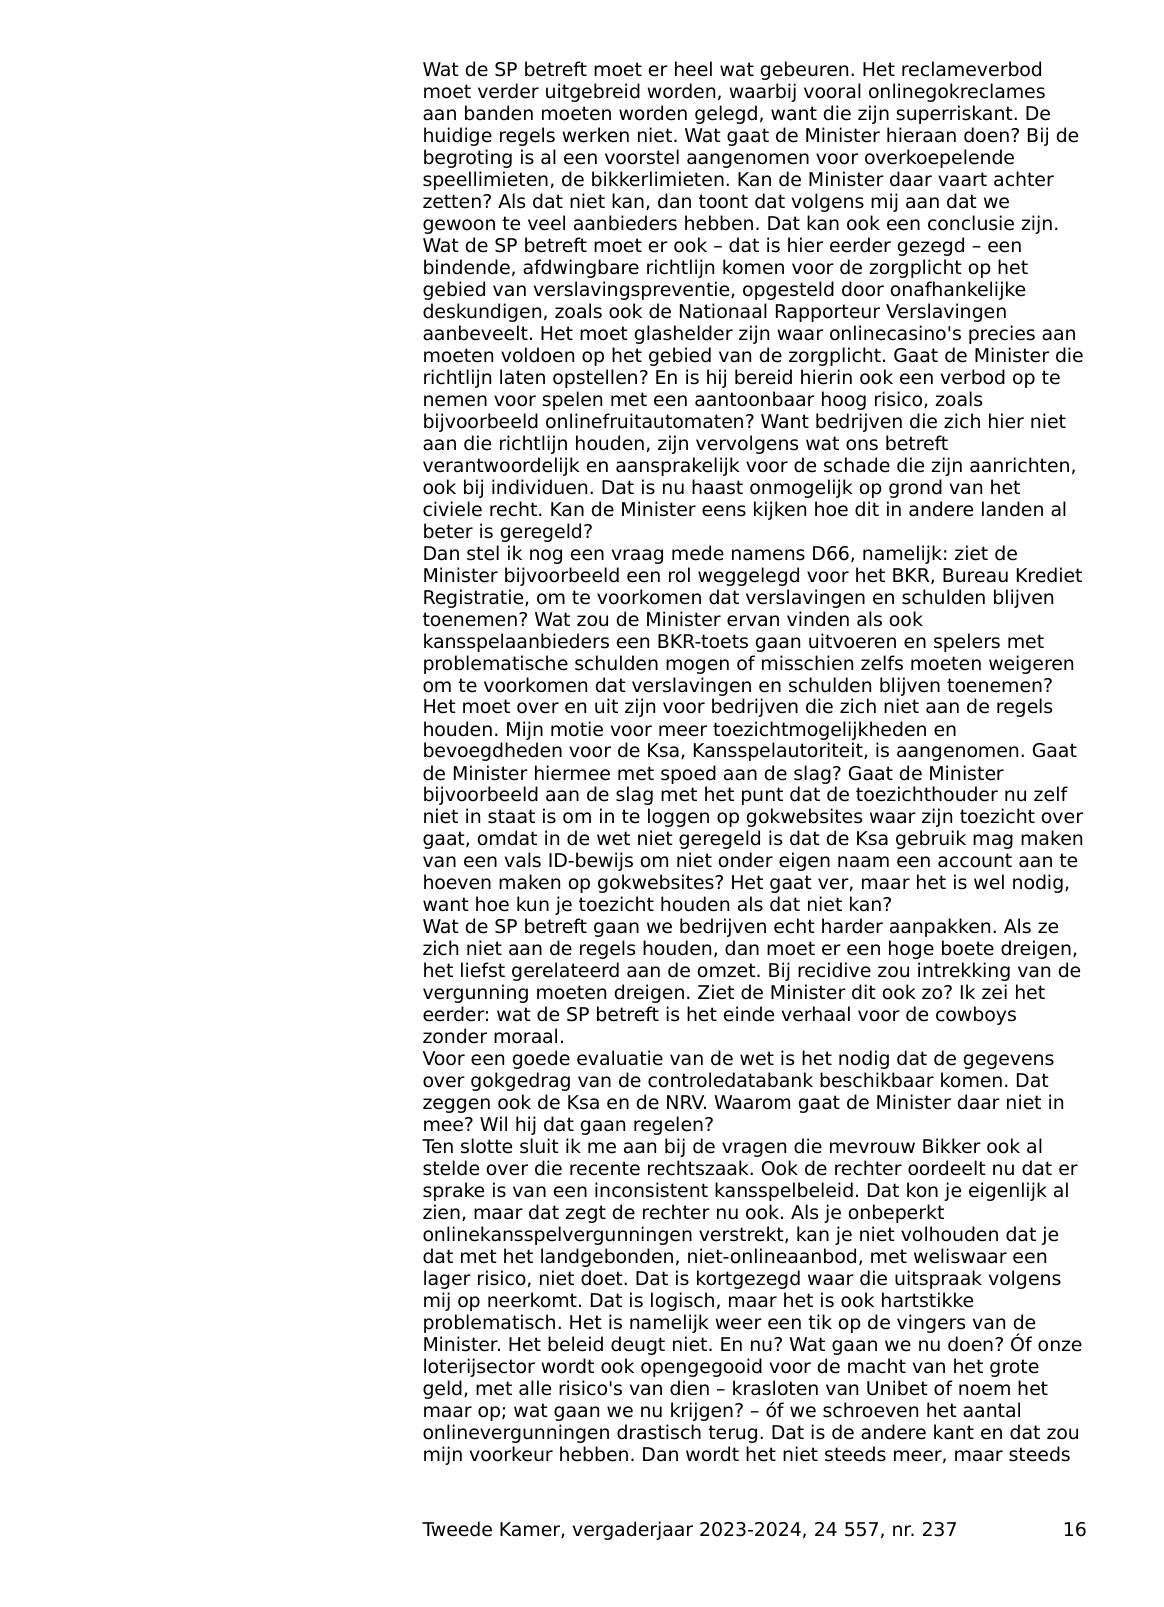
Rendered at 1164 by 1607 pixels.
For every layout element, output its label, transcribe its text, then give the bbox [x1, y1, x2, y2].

text Dan stel ik nog een vraag mede namens D66, namelijk: ziet de Minister bijvoorbeeld een rol weggelegd voor het BKR, Bureau Krediet Registratie, om te voorkomen dat verslavingen en schulden blijven toenemen? Wat zou de Minister ervan vinden als ook kansspelaanbieders een BKR-toets gaan uitvoeren en spelers met problematische schulden mogen of misschien zelfs moeten weigeren om te voorkomen dat verslavingen en schulden blijven toenemen? [422, 543, 1087, 696]
text Wat de SP betreft moet er heel wat gebeuren. Het reclameverbod moet verder uitgebreid worden, waarbij vooral onlinegokreclames aan banden moeten worden gelegd, want die zijn superriskant. De huidige regels werken niet. Wat gaat de Minister hieraan doen? Bij de begroting is al een voorstel aangenomen voor overkoepelende speellimieten, de bikkerlimieten. Kan de Minister daar vaart achter zetten? Als dat niet kan, dan toont dat volgens mij aan dat we gewoon te veel aanbieders hebben. Dat kan ook een conclusie zijn. [422, 59, 1087, 235]
text Wat de SP betreft moet er ook – dat is hier eerder gezegd – een bindende, afdwingbare richtlijn komen voor de zorgplicht op het gebied van verslavingspreventie, opgesteld door onafhankelijke deskundigen, zoals ook de Nationaal Rapporteur Verslavingen aanbeveelt. Het moet glashelder zijn waar onlinecasino's precies aan moeten voldoen op het gebied van de zorgplicht. Gaat de Minister die richtlijn laten opstellen? En is hij bereid hierin ook een verbod op te nemen voor spelen met een aantoonbaar hoog risico, zoals bijvoorbeeld onlinefruitautomaten? Want bedrijven die zich hier niet aan die richtlijn houden, zijn vervolgens wat ons betreft verantwoordelijk en aansprakelijk voor de schade die zijn aanrichten, ook bij individuen. Dat is nu haast onmogelijk op grond van het civiele recht. Kan de Minister eens kijken hoe dit in andere landen al beter is geregeld? [422, 235, 1087, 543]
text Het moet over en uit zijn voor bedrijven die zich niet aan de regels houden. Mijn motie voor meer toezichtmogelijkheden en bevoegdheden voor de Ksa, Kansspelautoriteit, is aangenomen. Gaat de Minister hiermee met spoed aan de slag? Gaat de Minister bijvoorbeeld aan de slag met het punt dat de toezichthouder nu zelf niet in staat is om in te loggen op gokwebsites waar zijn toezicht over gaat, omdat in de wet niet geregeld is dat de Ksa gebruik mag maken van een vals ID-bewijs om niet onder eigen naam een account aan te hoeven maken op gokwebsites? Het gaat ver, maar het is wel nodig, want hoe kun je toezicht houden als dat niet kan? [422, 696, 1087, 916]
text Voor een goede evaluatie van de wet is het nodig dat de gegevens over gokgedrag van de controledatabank beschikbaar komen. Dat zeggen ook de Ksa en de NRV. Waarom gaat de Minister daar niet in mee? Wil hij dat gaan regelen? [422, 1048, 1087, 1136]
text Wat de SP betreft gaan we bedrijven echt harder aanpakken. Als ze zich niet aan de regels houden, dan moet er een hoge boete dreigen, het liefst gerelateerd aan de omzet. Bij recidive zou intrekking van de vergunning moeten dreigen. Ziet de Minister dit ook zo? Ik zei het eerder: wat de SP betreft is het einde verhaal voor de cowboys zonder moraal. [422, 916, 1087, 1048]
text Ten slotte sluit ik me aan bij de vragen die mevrouw Bikker ook al stelde over die recente rechtszaak. Ook de rechter oordeelt nu dat er sprake is van een inconsistent kansspelbeleid. Dat kon je eigenlijk al zien, maar dat zegt de rechter nu ook. Als je onbeperkt onlinekansspelvergunningen verstrekt, kan je niet volhouden dat je dat met het landgebonden, niet-onlineaanbod, met weliswaar een lager risico, niet doet. Dat is kortgezegd waar die uitspraak volgens mij op neerkomt. Dat is logisch, maar het is ook hartstikke problematisch. Het is namelijk weer een tik op de vingers van de Minister. Het beleid deugt niet. En nu? Wat gaan we nu doen? Óf onze loterijsector wordt ook opengegooid voor de macht van het grote geld, met alle risico's van dien – krasloten van Unibet of noem het maar op; wat gaan we nu krijgen? – óf we schroeven het aantal onlinevergunningen drastisch terug. Dat is de andere kant en dat zou mijn voorkeur hebben. Dan wordt het niet steeds meer, maar steeds [422, 1136, 1087, 1466]
